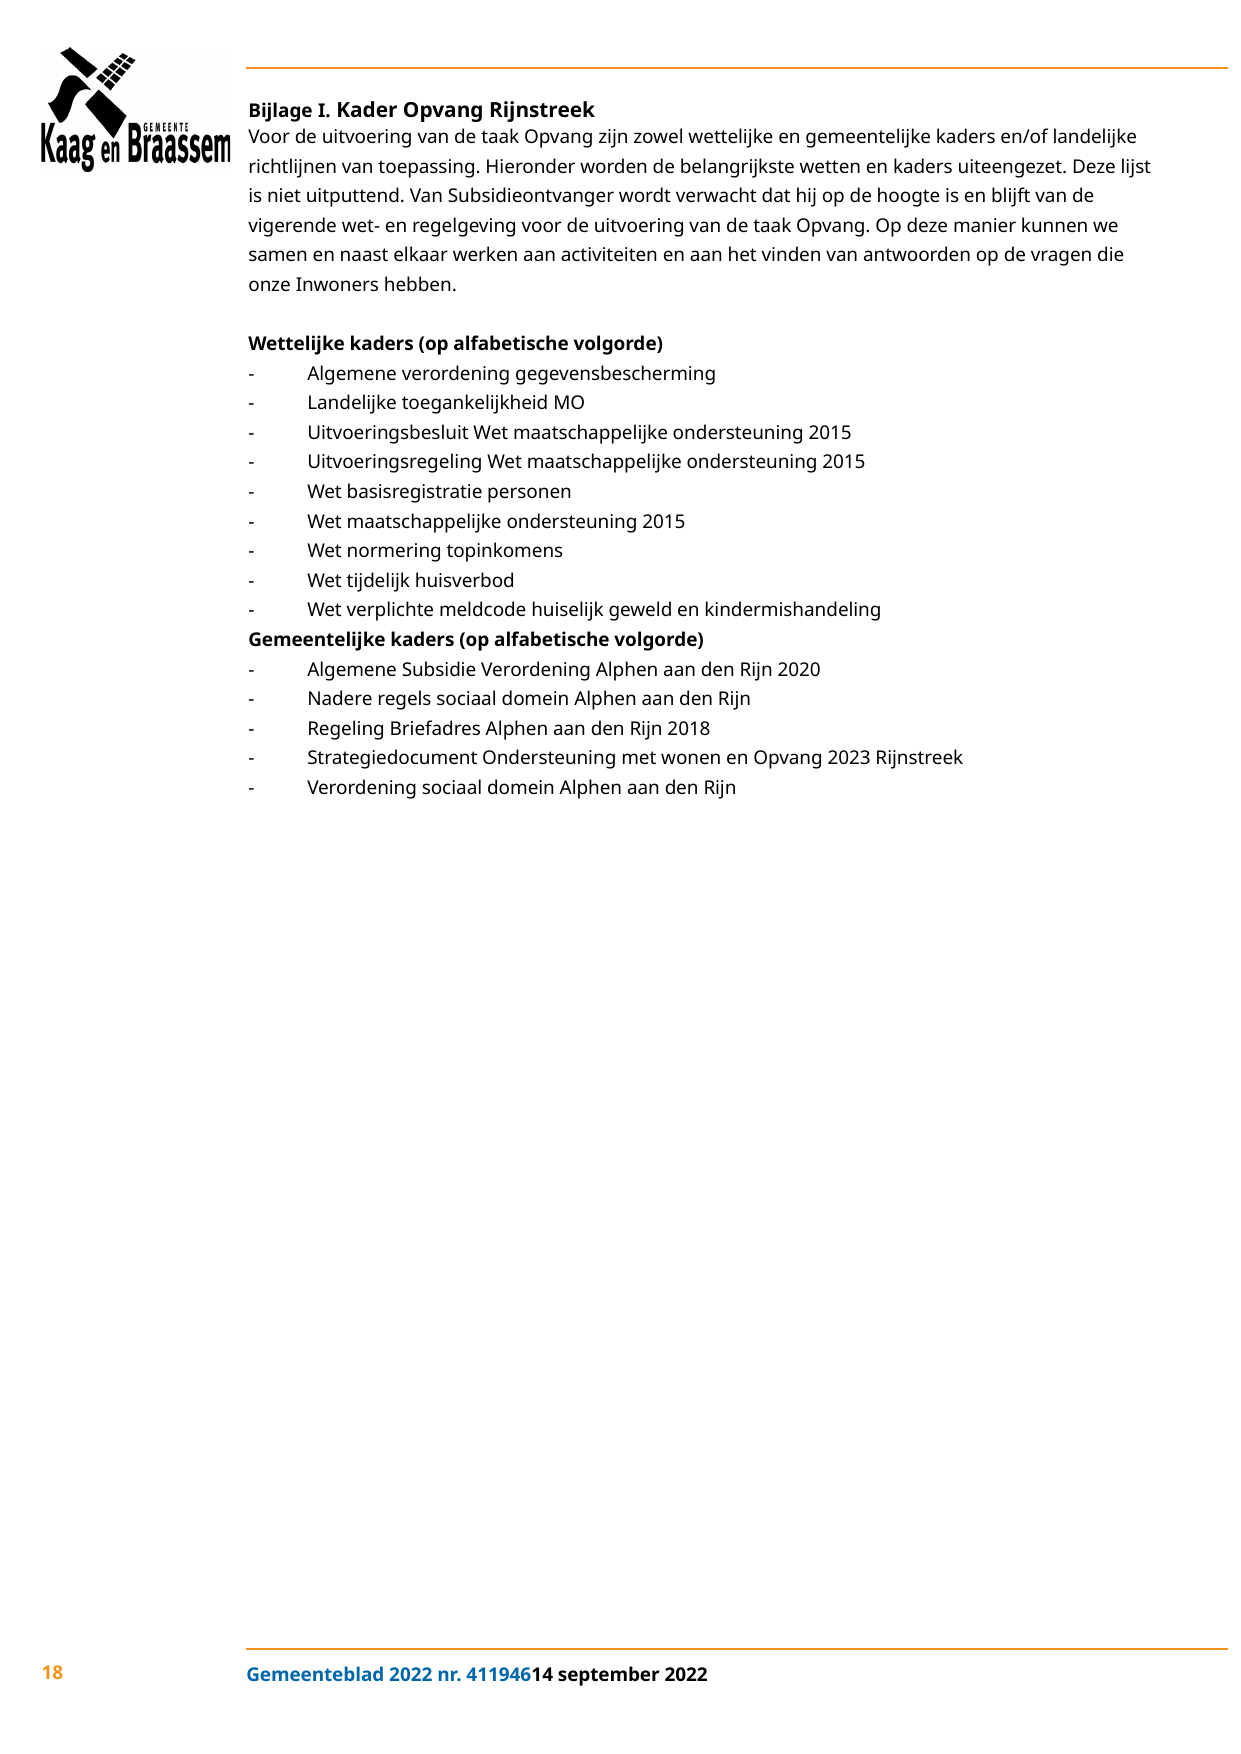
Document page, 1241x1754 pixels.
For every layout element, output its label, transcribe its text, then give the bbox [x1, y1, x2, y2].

list Wet normering topinkomens [248, 537, 1152, 563]
list Landelijke toegankelijkheid MO [248, 389, 1152, 415]
text Wettelijke kaders (op alfabetische volgorde) [248, 330, 1152, 356]
list Uitvoeringsbesluit Wet maatschappelijke ondersteuning 2015 [248, 419, 1152, 445]
list Wet verplichte meldcode huiselijk geweld en kindermishandeling [248, 597, 1152, 622]
list Regeling Briefadres Alphen aan den Rijn 2018 [248, 715, 1152, 741]
list Verordening sociaal domein Alphen aan den Rijn [248, 774, 1152, 800]
list Algemene Subsidie Verordening Alphen aan den Rijn 2020 [248, 656, 1152, 682]
list Wet basisregistratie personen [248, 478, 1152, 504]
text Gemeentelijke kaders (op alfabetische volgorde) [248, 626, 1152, 652]
text Voor de uitvoering van de taak Opvang zijn zowel wettelijke en gemeentelijke kaders en/of landelijke richtlijnen van toepassing. Hieronder worden de belangrijkste wetten en kaders uiteengezet. Deze lijst is niet uitputtend. Van Subsidieontvanger wordt verwacht dat hij op de hoogte is en blijft van de vigerende wet- en regelgeving voor de uitvoering van de taak Opvang. Op deze manier kunnen we samen en naast elkaar werken aan activiteiten en aan het vinden van antwoorden op de vragen die onze Inwoners hebben. [248, 123, 1152, 297]
list Nadere regels sociaal domein Alphen aan den Rijn [248, 685, 1152, 711]
list Uitvoeringsregeling Wet maatschappelijke ondersteuning 2015 [248, 449, 1152, 474]
list Strategiedocument Ondersteuning met wonen en Opvang 2023 Rijnstreek [248, 744, 1152, 770]
list Algemene verordening gegevensbescherming [248, 360, 1152, 386]
text Bijlage I. Kader Opvang Rijnstreek [248, 95, 1152, 123]
picture [41, 47, 231, 172]
list Wet maatschappelijke ondersteuning 2015 [248, 508, 1152, 534]
list Wet tijdelijk huisverbod [248, 567, 1152, 593]
